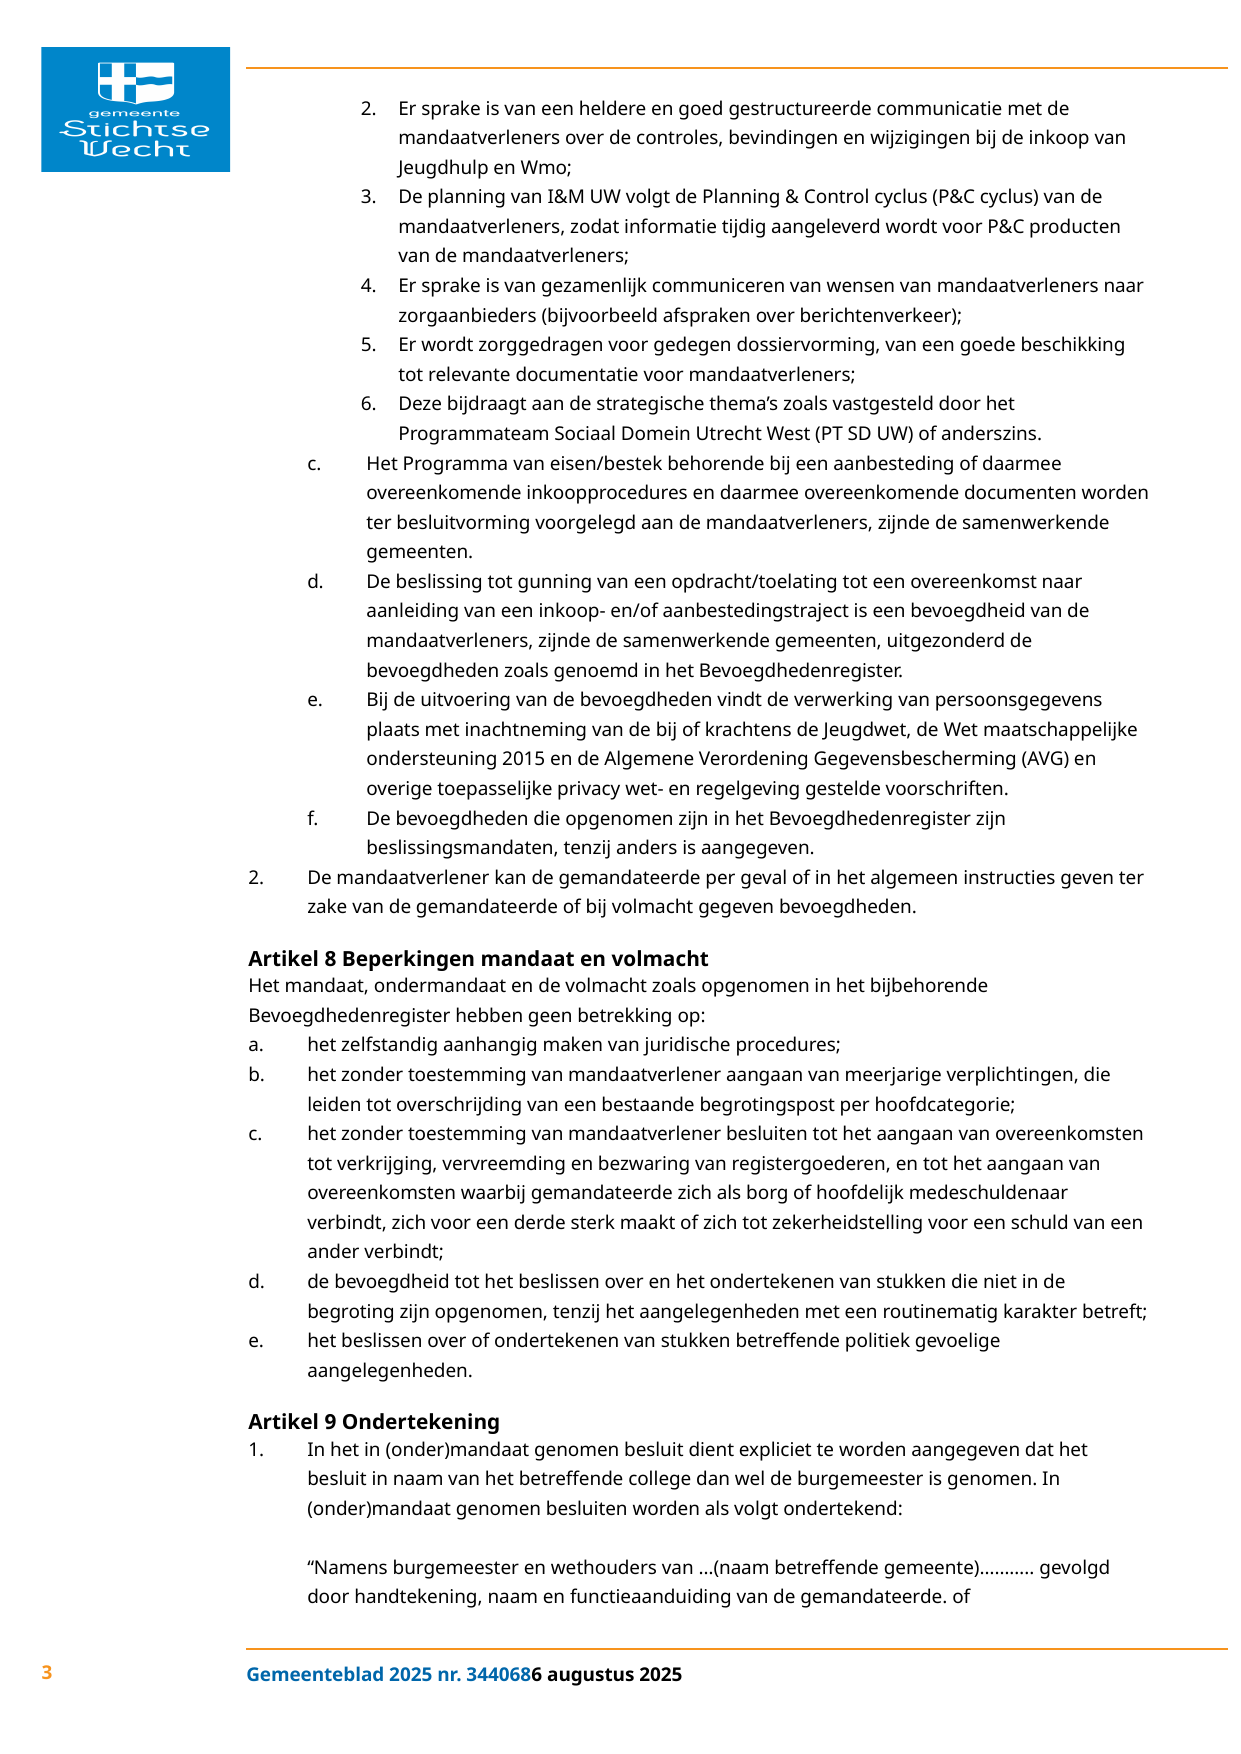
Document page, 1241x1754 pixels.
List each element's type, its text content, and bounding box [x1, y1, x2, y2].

list De bevoegdheden die opgenomen zijn in het Bevoegdhedenregister zijn beslissingsmandaten, tenzij anders is aangegeven. [307, 805, 1152, 860]
text Artikel 8 Beperkingen mandaat en volmacht [248, 944, 1152, 972]
list In het in (onder)mandaat genomen besluit dient expliciet te worden aangegeven dat het besluit in naam van het betreffende college dan wel de burgemeester is genomen. In (onder)mandaat genomen besluiten worden als volgt ondertekend: [248, 1436, 1152, 1521]
list de bevoegdheid tot het beslissen over en het ondertekenen van stukken die niet in de begroting zijn opgenomen, tenzij het aangelegenheden met een routinematig karakter betreft; [248, 1268, 1152, 1323]
list het zelfstandig aanhangig maken van juridische procedures; [248, 1032, 1152, 1057]
list het zonder toestemming van mandaatverlener aangaan van meerjarige verplichtingen, die leiden tot overschrijding van een bestaande begrotingspost per hoofdcategorie; [248, 1061, 1152, 1116]
picture [137, 63, 174, 103]
list het beslissen over of ondertekenen van stukken betreffende politiek gevoelige aangelegenheden. [248, 1327, 1152, 1383]
list Er sprake is van gezamenlijk communiceren van wensen van mandaatverleners naar zorgaanbieders (bijvoorbeeld afspraken over berichtenverkeer); [361, 272, 1152, 328]
list De mandaatverlener kan de gemandateerde per geval of in het algemeen instructies geven ter zake van de gemandateerde of bij volmacht gegeven bevoegdheden. [248, 864, 1152, 919]
text Het mandaat, ondermandaat en de volmacht zoals opgenomen in het bijbehorende Bevoegdhedenregister hebben geen betrekking op: [248, 972, 1152, 1028]
list Er sprake is van een heldere en goed gestructureerde communicatie met de mandaatverleners over de controles, bevindingen en wijzigingen bij de inkoop van Jeugdhulp en Wmo; [361, 95, 1152, 180]
list het zonder toestemming van mandaatverlener besluiten tot het aangaan van overeenkomsten tot verkrijging, vervreemding en bezwaring van registergoederen, en tot het aangaan van overeenkomsten waarbij gemandateerde zich als borg of hoofdelijk medeschuldenaar verbindt, zich voor een derde sterk maakt of zich tot zekerheidstelling voor een schuld van een ander verbindt; [248, 1120, 1152, 1264]
list De beslissing tot gunning van een opdracht/toelating tot een overeenkomst naar aanleiding van een inkoop- en/of aanbestedingstraject is een bevoegdheid van de mandaatverleners, zijnde de samenwerkende gemeenten, uitgezonderd de bevoegdheden zoals genoemd in het Bevoegdhedenregister. [307, 568, 1152, 683]
text Artikel 9 Ondertekening [248, 1407, 1152, 1436]
picture [99, 63, 135, 101]
list Bij de uitvoering van de bevoegdheden vindt de verwerking van persoonsgegevens plaats met inachtneming van de bij of krachtens de Jeugdwet, de Wet maatschappelijke ondersteuning 2015 en de Algemene Verordening Gegevensbescherming (AVG) en overige toepasselijke privacy wet- en regelgeving gestelde voorschriften. [307, 686, 1152, 801]
list Deze bijdraagt aan de strategische thema’s zoals vastgesteld door het Programmateam Sociaal Domein Utrecht West (PT SD UW) of anderszins. [361, 391, 1152, 446]
list De planning van I&M UW volgt de Planning & Control cyclus (P&C cyclus) van de mandaatverleners, zodat informatie tijdig aangeleverd wordt voor P&C producten van de mandaatverleners; [361, 183, 1152, 268]
list Het Programma van eisen/bestek behorende bij een aanbesteding of daarmee overeenkomende inkoopprocedures en daarmee overeenkomende documenten worden ter besluitvorming voorgelegd aan de mandaatverleners, zijnde de samenwerkende gemeenten. [307, 450, 1152, 564]
list “Namens burgemeester en wethouders van …(naam betreffende gemeente)……….. gevolgd door handtekening, naam en functieaanduiding van de gemandateerde. of [248, 1554, 1152, 1609]
list Er wordt zorggedragen voor gedegen dossiervorming, van een goede beschikking tot relevante documentatie voor mandaatverleners; [361, 331, 1152, 387]
